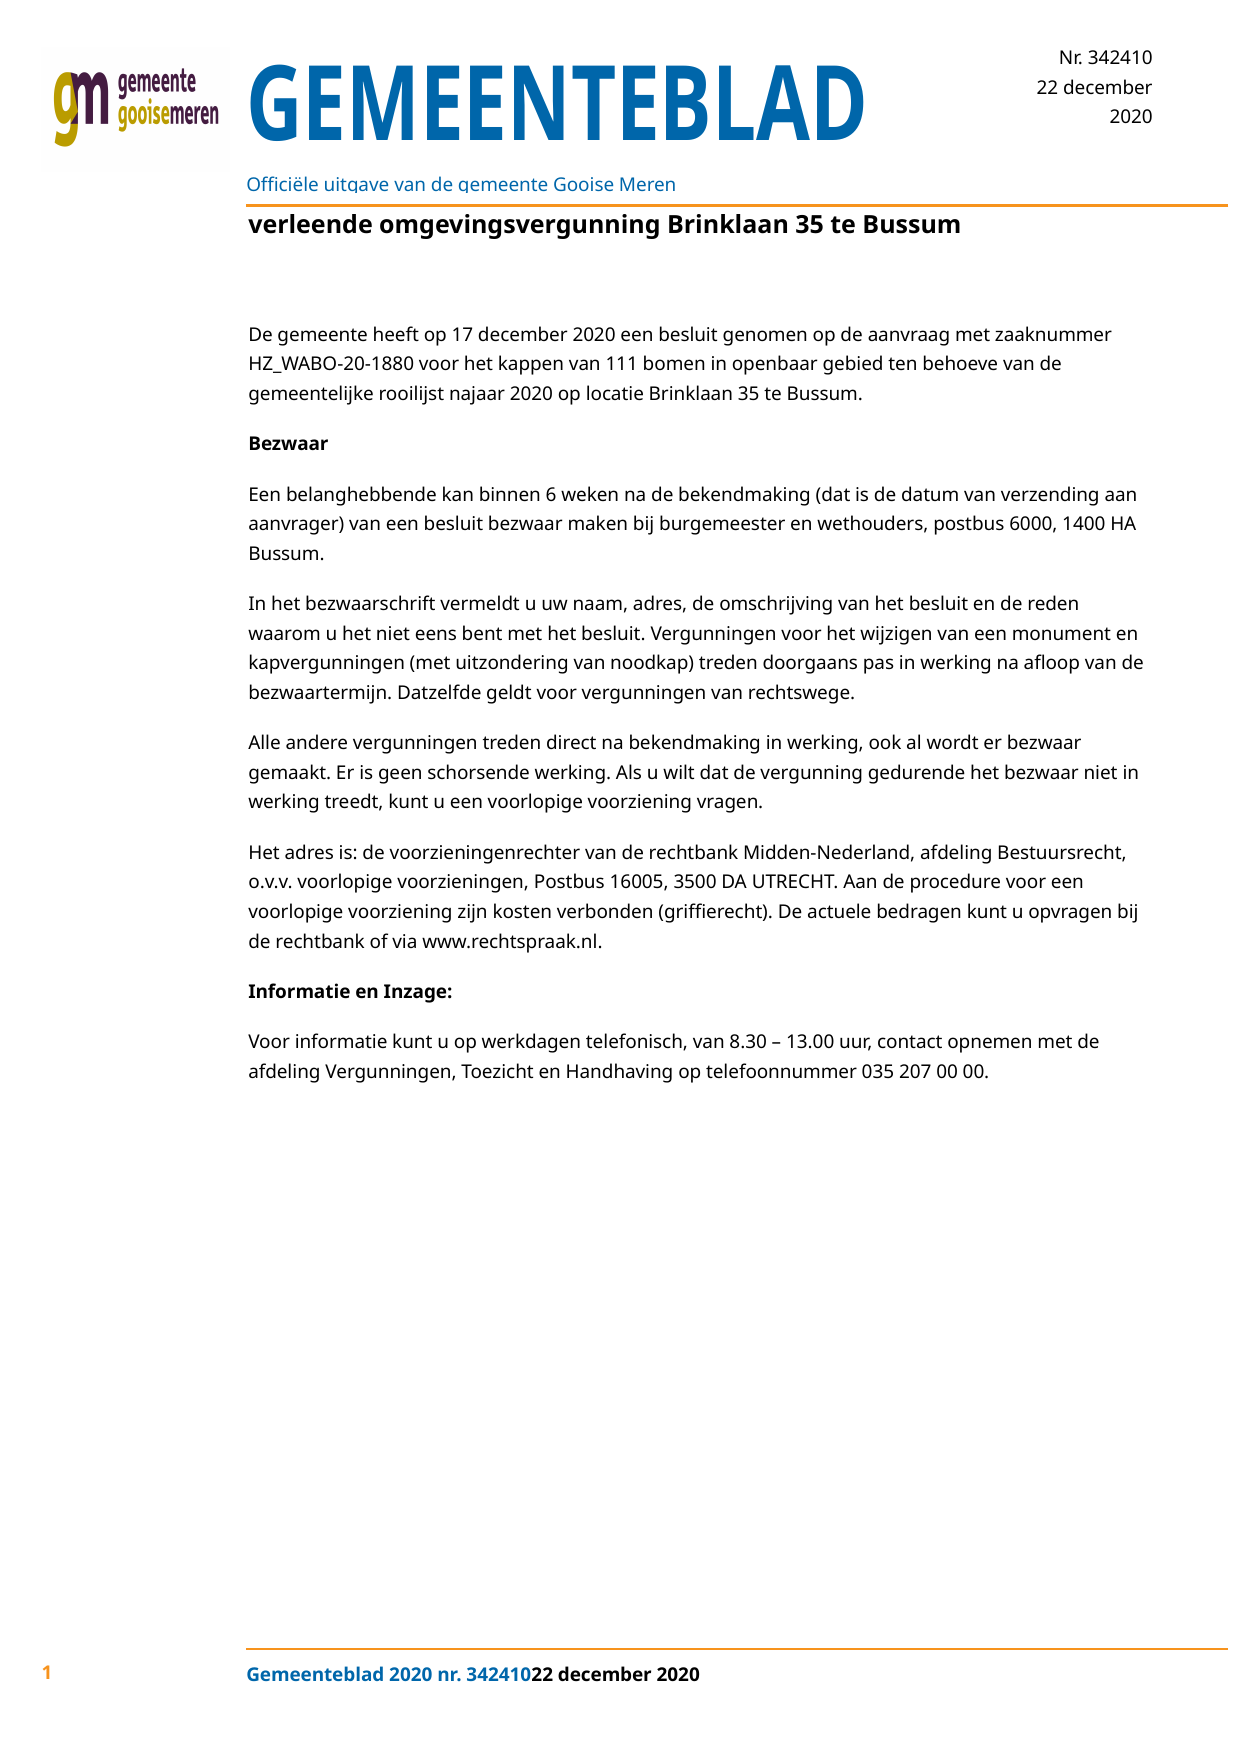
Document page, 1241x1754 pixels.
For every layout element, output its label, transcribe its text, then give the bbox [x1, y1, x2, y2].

text Het adres is: de voorzieningenrechter van de rechtbank Midden-Nederland, afdeling Bestuursrecht, o.v.v. voorlopige voorzieningen, Postbus 16005, 3500 DA UTRECHT. Aan de procedure voor een voorlopige voorziening zijn kosten verbonden (griffierecht). De actuele bedragen kunt u opvragen bij de rechtbank of via www.rechtspraak.nl. [248, 839, 1152, 953]
text verleende omgevingsvergunning Brinklaan 35 te Bussum [248, 207, 1152, 241]
text Een belanghebbende kan binnen 6 weken na de bekendmaking (dat is de datum van verzending aan aanvrager) van een besluit bezwaar maken bij burgemeester en wethouders, postbus 6000, 1400 HA Bussum. [248, 481, 1152, 566]
text Alle andere vergunningen treden direct na bekendmaking in werking, ook al wordt er bezwaar gemaakt. Er is geen schorsende werking. Als u wilt dat de vergunning gedurende het bezwaar niet in werking treedt, kunt u een voorlopige voorziening vragen. [248, 729, 1152, 814]
text Bezwaar [248, 430, 1152, 456]
text Informatie en Inzage: [248, 978, 1152, 1004]
text Voor informatie kunt u op werkdagen telefonisch, van 8.30 – 13.00 uur, contact opnemen met de afdeling Vergunningen, Toezicht en Handhaving op telefoonnummer 035 207 00 00. [248, 1029, 1152, 1084]
text De gemeente heeft op 17 december 2020 een besluit genomen op de aanvraag met zaaknummer HZ_WABO-20-1880 voor het kappen van 111 bomen in openbaar gebied ten behoeve van de gemeentelijke rooilijst najaar 2020 op locatie Brinklaan 35 te Bussum. [248, 321, 1152, 406]
text In het bezwaarschrift vermeldt u uw naam, adres, de omschrijving van het besluit en de reden waarom u het niet eens bent met het besluit. Vergunningen voor het wijzigen van een monument en kapvergunningen (met uitzondering van noodkap) treden doorgaans pas in werking na afloop van de bezwaartermijn. Datzelfde geldt voor vergunningen van rechtswege. [248, 590, 1152, 705]
picture [41, 47, 231, 172]
